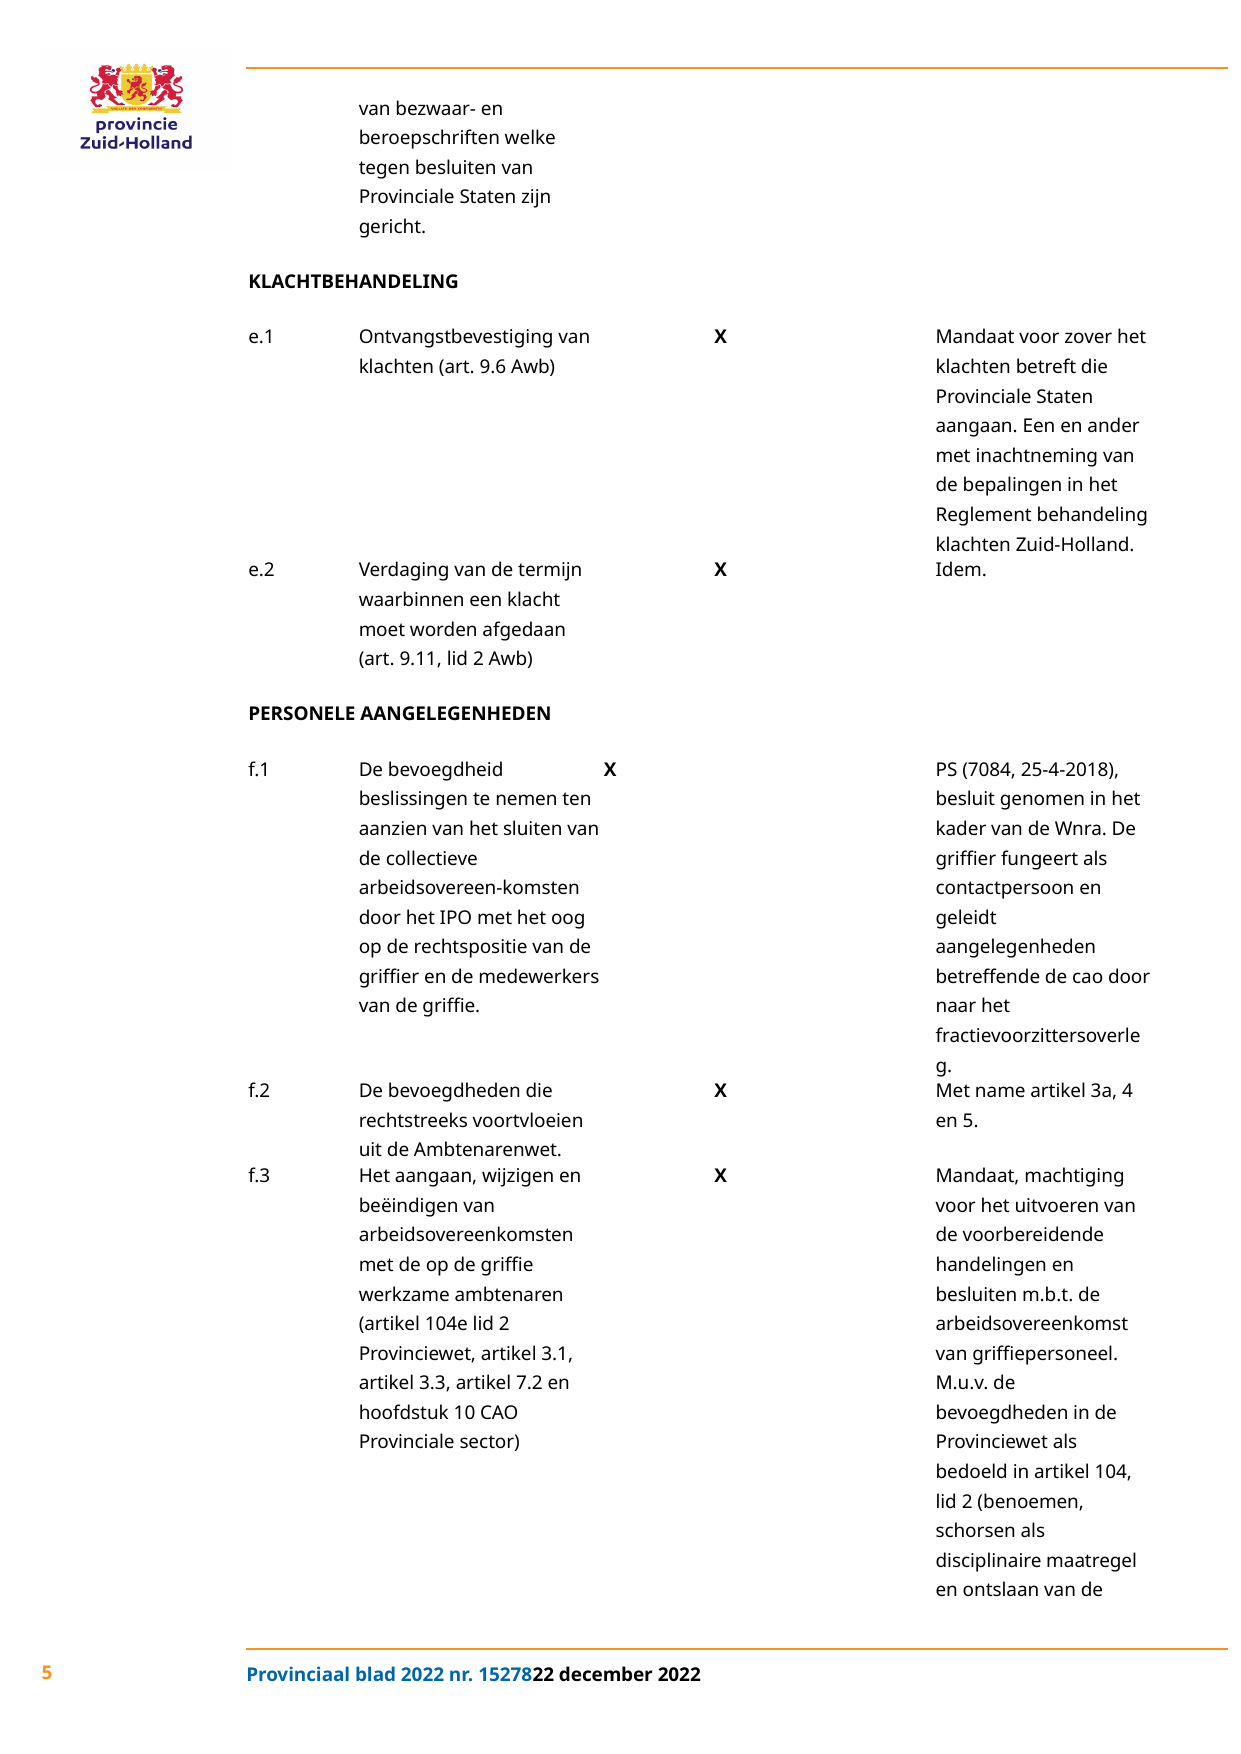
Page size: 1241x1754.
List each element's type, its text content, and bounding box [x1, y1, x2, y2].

table_cell X [714, 324, 825, 557]
table_cell De bevoegdheden die rechtstreeks voortvloeien uit de Ambtenarenwet. [359, 1078, 604, 1162]
table_cell [604, 557, 714, 671]
table_cell Idem. [935, 557, 1152, 671]
table_cell Verdaging van de termijn waarbinnen een klacht moet worden afgedaan (art. 9.11, lid 2 Awb) [359, 557, 604, 671]
table_cell f.1 [248, 756, 358, 1077]
table_cell [714, 756, 825, 1077]
table_cell f.3 [248, 1163, 358, 1602]
table_cell [604, 324, 714, 557]
table_cell [604, 1163, 714, 1602]
table_cell [825, 1163, 935, 1602]
table_cell De bevoegdheid beslissingen te nemen ten aanzien van het sluiten van de collectieve arbeidsovereen-komsten door het IPO met het oog op de rechtspositie van de griffier en de medewerkers van de griffie. [359, 756, 604, 1077]
table_cell X [604, 756, 714, 1077]
table_cell X [714, 1163, 825, 1602]
picture [41, 47, 231, 172]
table_cell [825, 557, 935, 671]
table_cell [825, 1078, 935, 1162]
table_cell e.1 [248, 324, 358, 557]
table_cell e.2 [248, 557, 358, 671]
table_cell Mandaat, machtiging voor het uitvoeren van de voorbereidende handelingen en besluiten m.b.t. de arbeidsovereenkomst van griffiepersoneel. M.u.v. de bevoegdheden in de Provinciewet als bedoeld in artikel 104, lid 2 (benoemen, schorsen als disciplinaire maatregel en ontslaan van de [935, 1163, 1152, 1602]
table_cell Ontvangstbevestiging van klachten (art. 9.6 Awb) [359, 324, 604, 557]
table_cell [825, 324, 935, 557]
table_cell [604, 1078, 714, 1162]
table_cell Met name artikel 3a, 4 en 5. [935, 1078, 1152, 1162]
table_cell [604, 95, 714, 239]
table_cell KLACHTBEHANDELING [248, 239, 1152, 324]
table_cell [935, 95, 1152, 239]
table_cell [825, 756, 935, 1077]
table_cell PERSONELE AANGELEGENHEDEN [248, 671, 1152, 756]
table_cell X [714, 557, 825, 671]
table_cell PS (7084, 25-4-2018), besluit genomen in het kader van de Wnra. De griffier fungeert als contactpersoon en geleidt aangelegenheden betreffende de cao door naar het fractievoorzittersoverleg. [935, 756, 1152, 1077]
table_cell [248, 95, 358, 239]
table_cell Mandaat voor zover het klachten betreft die Provinciale Staten aangaan. Een en ander met inachtneming van de bepalingen in het Reglement behandeling klachten Zuid-Holland. [935, 324, 1152, 557]
table_cell van bezwaar- en beroepschriften welke tegen besluiten van Provinciale Staten zijn gericht. [359, 95, 604, 239]
table_cell [825, 95, 935, 239]
table_cell Het aangaan, wijzigen en beëindigen van arbeidsovereenkomsten met de op de griffie werkzame ambtenaren (artikel 104e lid 2 Provinciewet, artikel 3.1, artikel 3.3, artikel 7.2 en hoofdstuk 10 CAO Provinciale sector) [359, 1163, 604, 1602]
table_cell [714, 95, 825, 239]
table_cell X [714, 1078, 825, 1162]
table_cell f.2 [248, 1078, 358, 1162]
